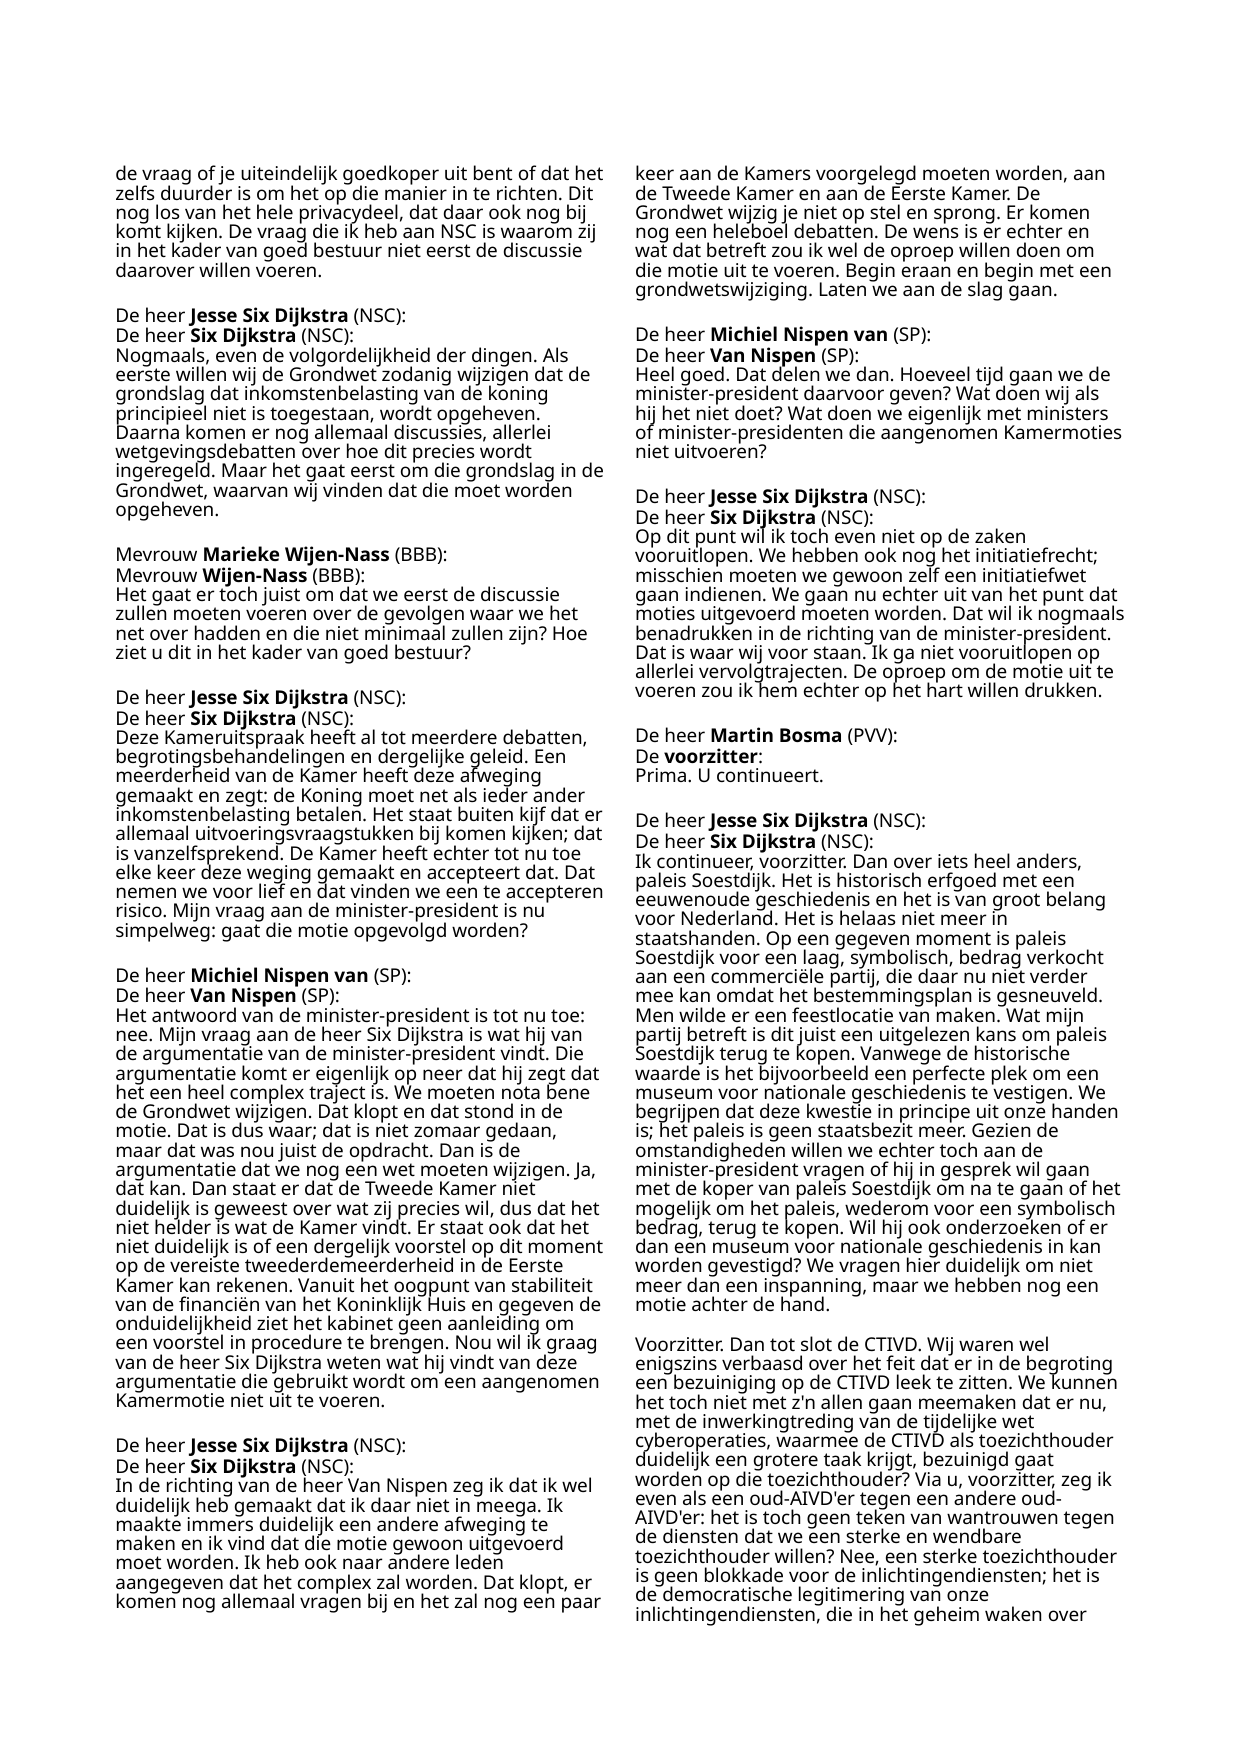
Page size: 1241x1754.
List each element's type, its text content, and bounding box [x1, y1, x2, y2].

text Het gaat er toch juist om dat we eerst de discussie zullen moeten voeren over de gevolgen waar we het net over hadden en die niet minimaal zullen zijn? Hoe ziet u dit in het kader van goed bestuur? [115, 586, 605, 663]
text De heer Jesse Six Dijkstra (NSC): [115, 684, 605, 710]
text Deze Kameruitspraak heeft al tot meerdere debatten, begrotingsbehandelingen en dergelijke geleid. Een meerderheid van de Kamer heeft deze afweging gemaakt en zegt: de Koning moet net als ieder ander inkomstenbelasting betalen. Het staat buiten kijf dat er allemaal uitvoeringsvraagstukken bij komen kijken; dat is vanzelfsprekend. De Kamer heeft echter tot nu toe elke keer deze weging gemaakt en accepteert dat. Dat nemen we voor lief en dat vinden we een te accepteren risico. Mijn vraag aan de minister-president is nu simpelweg: gaat die motie opgevolgd worden? [115, 729, 605, 941]
text Mevrouw Wijen-Nass (BBB): [115, 567, 605, 586]
text In de richting van de heer Van Nispen zeg ik dat ik wel duidelijk heb gemaakt dat ik daar niet in meega. Ik maakte immers duidelijk een andere afweging te maken en ik vind dat die motie gewoon uitgevoerd moet worden. Ik heb ook naar andere leden aangegeven dat het complex zal worden. Dat klopt, er komen nog allemaal vragen bij en het zal nog een paar [115, 1477, 605, 1612]
text De heer Six Dijkstra (NSC): [635, 833, 1125, 853]
text de vraag of je uiteindelijk goedkoper uit bent of dat het zelfs duurder is om het op die manier in te richten. Dit nog los van het hele privacydeel, dat daar ook nog bij komt kijken. De vraag die ik heb aan NSC is waarom zij in het kader van goed bestuur niet eerst de discussie daarover willen voeren. [115, 165, 605, 281]
text Voorzitter. Dan tot slot de CTIVD. Wij waren wel enigszins verbaasd over het feit dat er in de begroting een bezuiniging op de CTIVD leek te zitten. We kunnen het toch niet met z'n allen gaan meemaken dat er nu, met de inwerkingtreding van de tijdelijke wet cyberoperaties, waarmee de CTIVD als toezichthouder duidelijk een grotere taak krijgt, bezuinigd gaat worden op die toezichthouder? Via u, voorzitter, zeg ik even als een oud-AIVD'er tegen een andere oud-AIVD'er: het is toch geen teken van wantrouwen tegen de diensten dat we een sterke en wendbare toezichthouder willen? Nee, een sterke toezichthouder is geen blokkade voor de inlichtingendiensten; het is de democratische legitimering van onze inlichtingendiensten, die in het geheim waken over [635, 1336, 1125, 1625]
text De heer Van Nispen (SP): [115, 987, 605, 1007]
text De heer Six Dijkstra (NSC): [635, 509, 1125, 528]
text Het antwoord van de minister-president is tot nu toe: nee. Mijn vraag aan de heer Six Dijkstra is wat hij van de argumentatie van de minister-president vindt. Die argumentatie komt er eigenlijk op neer dat hij zegt dat het een heel complex traject is. We moeten nota bene de Grondwet wijzigen. Dat klopt en dat stond in de motie. Dat is dus waar; dat is niet zomaar gedaan, maar dat was nou juist de opdracht. Dan is de argumentatie dat we nog een wet moeten wijzigen. Ja, dat kan. Dan staat er dat de Tweede Kamer niet duidelijk is geweest over wat zij precies wil, dus dat het niet helder is wat de Kamer vindt. Er staat ook dat het niet duidelijk is of een dergelijk voorstel op dit moment op de vereiste tweederdemeerderheid in de Eerste Kamer kan rekenen. Vanuit het oogpunt van stabiliteit van de financiën van het Koninklijk Huis en gegeven de onduidelijkheid ziet het kabinet geen aanleiding om een voorstel in procedure te brengen. Nou wil ik graag van de heer Six Dijkstra weten wat hij vindt van deze argumentatie die gebruikt wordt om een aangenomen Kamermotie niet uit te voeren. [115, 1007, 605, 1411]
text Heel goed. Dat delen we dan. Hoeveel tijd gaan we de minister-president daarvoor geven? Wat doen wij als hij het niet doet? Wat doen we eigenlijk met ministers of minister-presidenten die aangenomen Kamermoties niet uitvoeren? [635, 366, 1125, 462]
text De heer Jesse Six Dijkstra (NSC): [115, 1432, 605, 1458]
text De heer Jesse Six Dijkstra (NSC): [635, 483, 1125, 509]
text Ik continueer, voorzitter. Dan over iets heel anders, paleis Soestdijk. Het is historisch erfgoed met een eeuwenoude geschiedenis en het is van groot belang voor Nederland. Het is helaas niet meer in staatshanden. Op een gegeven moment is paleis Soestdijk voor een laag, symbolisch, bedrag verkocht aan een commerciële partij, die daar nu niet verder mee kan omdat het bestemmingsplan is gesneuveld. Men wilde er een feestlocatie van maken. Wat mijn partij betreft is dit juist een uitgelezen kans om paleis Soestdijk terug te kopen. Vanwege de historische waarde is het bijvoorbeeld een perfecte plek om een museum voor nationale geschiedenis te vestigen. We begrijpen dat deze kwestie in principe uit onze handen is; het paleis is geen staatsbezit meer. Gezien de omstandigheden willen we echter toch aan de minister-president vragen of hij in gesprek wil gaan met de koper van paleis Soestdijk om na te gaan of het mogelijk om het paleis, wederom voor een symbolisch bedrag, terug te kopen. Wil hij ook onderzoeken of er dan een museum voor nationale geschiedenis in kan worden gevestigd? We vragen hier duidelijk om niet meer dan een inspanning, maar we hebben nog een motie achter de hand. [635, 853, 1125, 1315]
text De voorzitter: [635, 748, 1125, 767]
text Mevrouw Marieke Wijen-Nass (BBB): [115, 541, 605, 567]
text Op dit punt wil ik toch even niet op de zaken vooruitlopen. We hebben ook nog het initiatiefrecht; misschien moeten we gewoon zelf een initiatiefwet gaan indienen. We gaan nu echter uit van het punt dat moties uitgevoerd moeten worden. Dat wil ik nogmaals benadrukken in de richting van de minister-president. Dat is waar wij voor staan. Ik ga niet vooruitlopen op allerlei vervolgtrajecten. De oproep om de motie uit te voeren zou ik hem echter op het hart willen drukken. [635, 528, 1125, 702]
text keer aan de Kamers voorgelegd moeten worden, aan de Tweede Kamer en aan de Eerste Kamer. De Grondwet wijzig je niet op stel en sprong. Er komen nog een heleboel debatten. De wens is er echter en wat dat betreft zou ik wel de oproep willen doen om die motie uit te voeren. Begin eraan en begin met een grondwetswijziging. Laten we aan de slag gaan. [635, 165, 1125, 300]
text De heer Michiel Nispen van (SP): [635, 321, 1125, 347]
text De heer Six Dijkstra (NSC): [115, 1458, 605, 1477]
text Nogmaals, even de volgordelijkheid der dingen. Als eerste willen wij de Grondwet zodanig wijzigen dat de grondslag dat inkomstenbelasting van de koning principieel niet is toegestaan, wordt opgeheven. Daarna komen er nog allemaal discussies, allerlei wetgevingsdebatten over hoe dit precies wordt ingeregeld. Maar het gaat eerst om die grondslag in de Grondwet, waarvan wij vinden dat die moet worden opgeheven. [115, 347, 605, 520]
text De heer Michiel Nispen van (SP): [115, 962, 605, 987]
text Prima. U continueert. [635, 767, 1125, 787]
text De heer Martin Bosma (PVV): [635, 722, 1125, 748]
text De heer Jesse Six Dijkstra (NSC): [115, 302, 605, 327]
text De heer Jesse Six Dijkstra (NSC): [635, 808, 1125, 833]
text De heer Six Dijkstra (NSC): [115, 710, 605, 729]
text De heer Van Nispen (SP): [635, 347, 1125, 366]
text De heer Six Dijkstra (NSC): [115, 327, 605, 347]
